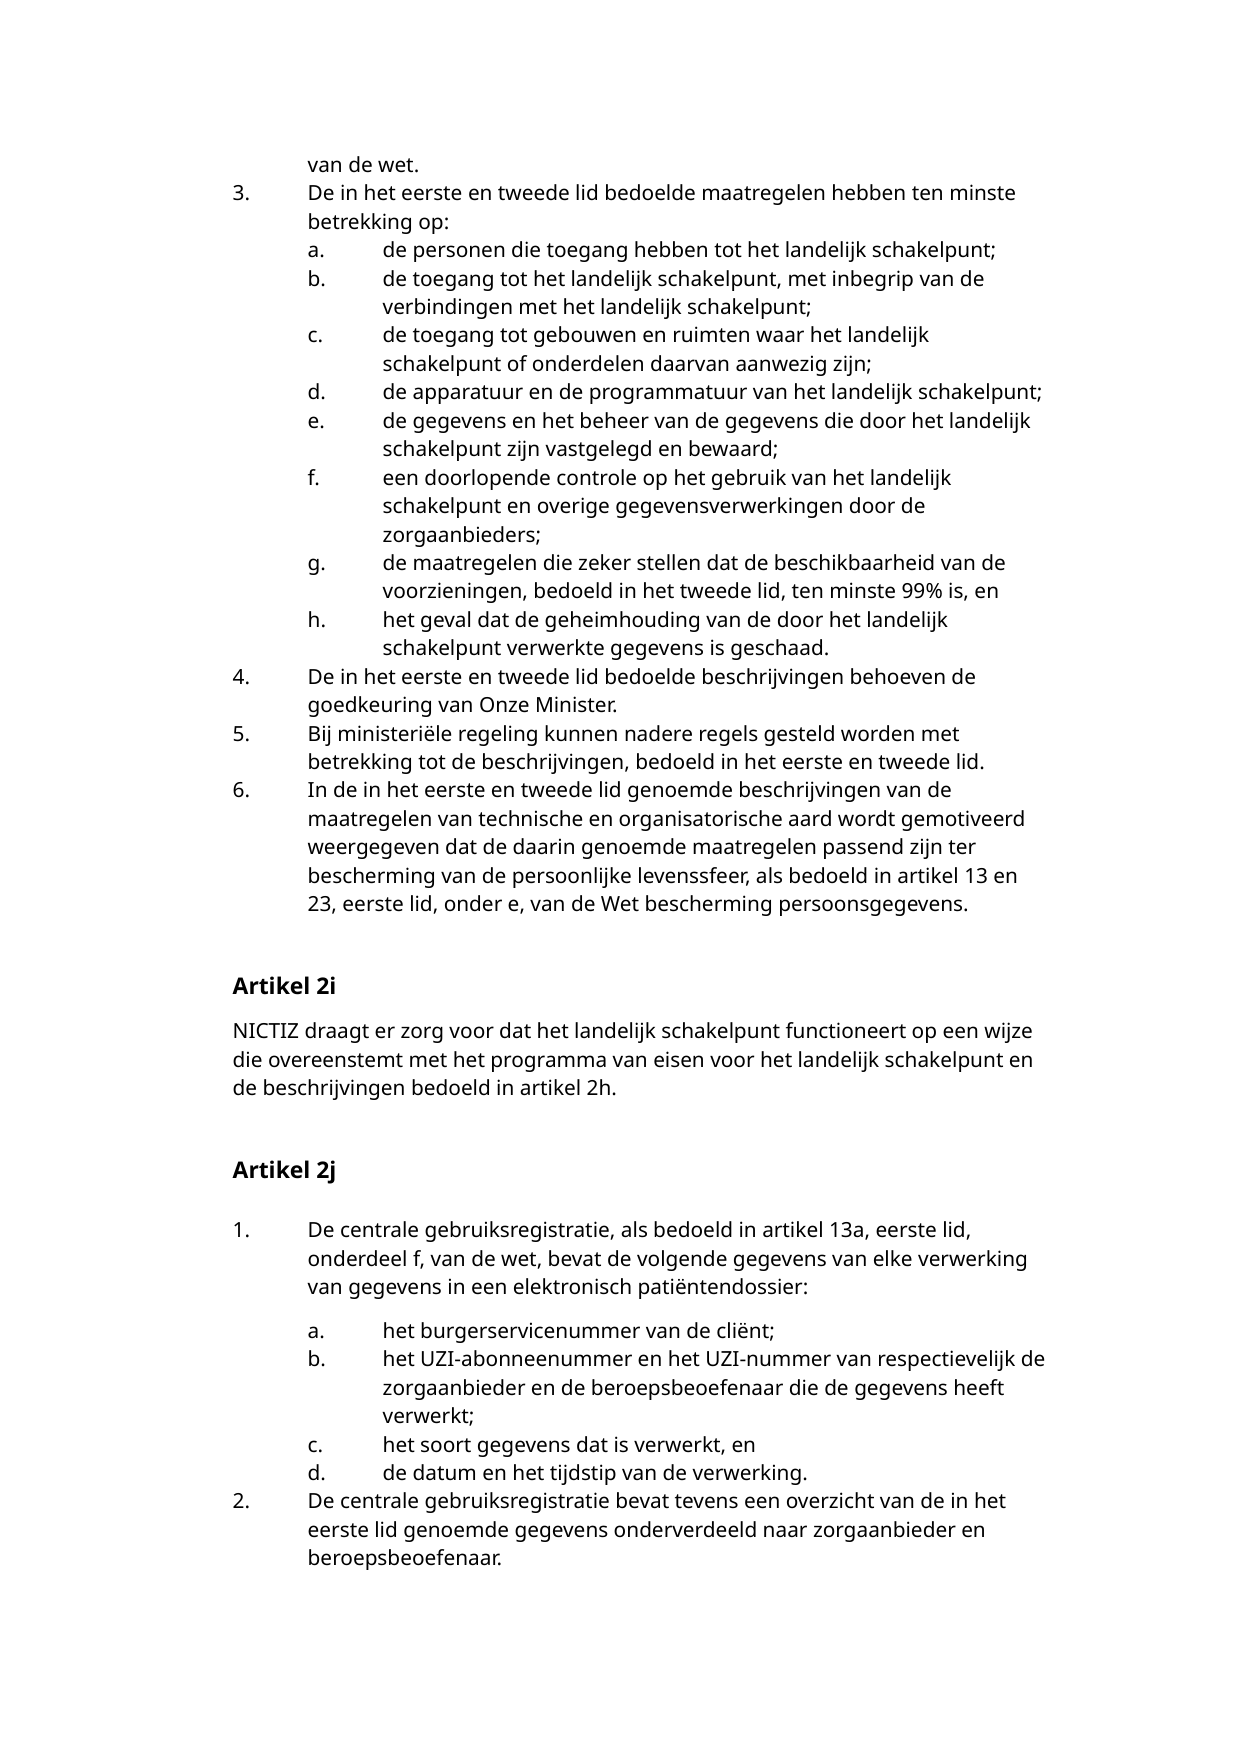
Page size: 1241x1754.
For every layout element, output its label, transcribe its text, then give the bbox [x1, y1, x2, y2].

list het geval dat de geheimhouding van de door het landelijk schakelpunt verwerkte gegevens is geschaad. [307, 605, 1053, 662]
list De centrale gebruiksregistratie, als bedoeld in artikel 13a, eerste lid, onderdeel f, van de wet, bevat de volgende gegevens van elke verwerking van gegevens in een elektronisch patiëntendossier: [232, 1216, 1053, 1301]
list De in het eerste en tweede lid bedoelde maatregelen hebben ten minste betrekking op: [232, 178, 1053, 235]
list de apparatuur en de programmatuur van het landelijk schakelpunt; [307, 377, 1053, 406]
list de maatregelen die zeker stellen dat de beschikbaarheid van de voorzieningen, bedoeld in het tweede lid, ten minste 99% is, en [307, 548, 1053, 605]
list een doorlopende controle op het gebruik van het landelijk schakelpunt en overige gegevensverwerkingen door de zorgaanbieders; [307, 463, 1053, 548]
subtitle Artikel 2i [232, 970, 1053, 1002]
list In de in het eerste en tweede lid genoemde beschrijvingen van de maatregelen van technische en organisatorische aard wordt gemotiveerd weergegeven dat de daarin genoemde maatregelen passend zijn ter bescherming van de persoonlijke levenssfeer, als bedoeld in artikel 13 en 23, eerste lid, onder e, van de Wet bescherming persoonsgegevens. [232, 776, 1053, 918]
list het soort gegevens dat is verwerkt, en [307, 1430, 1053, 1458]
list de gegevens en het beheer van de gegevens die door het landelijk schakelpunt zijn vastgelegd en bewaard; [307, 406, 1053, 463]
list het UZI-abonneenummer en het UZI-nummer van respectievelijk de zorgaanbieder en de beroepsbeoefenaar die de gegevens heeft verwerkt; [307, 1344, 1053, 1430]
list van de wet. [232, 150, 1053, 178]
list De centrale gebruiksregistratie bevat tevens een overzicht van de in het eerste lid genoemde gegevens onderverdeeld naar zorgaanbieder en beroepsbeoefenaar. [232, 1487, 1053, 1572]
list de datum en het tijdstip van de verwerking. [307, 1458, 1053, 1487]
list de toegang tot gebouwen en ruimten waar het landelijk schakelpunt of onderdelen daarvan aanwezig zijn; [307, 321, 1053, 377]
list het burgerservicenummer van de cliënt; [307, 1316, 1053, 1344]
list de personen die toegang hebben tot het landelijk schakelpunt; [307, 235, 1053, 264]
list De in het eerste en tweede lid bedoelde beschrijvingen behoeven de goedkeuring van Onze Minister. [232, 662, 1053, 719]
list Bij ministeriële regeling kunnen nadere regels gesteld worden met betrekking tot de beschrijvingen, bedoeld in het eerste en tweede lid. [232, 719, 1053, 776]
text NICTIZ draagt er zorg voor dat het landelijk schakelpunt functioneert op een wijze die overeenstemt met het programma van eisen voor het landelijk schakelpunt en de beschrijvingen bedoeld in artikel 2h. [232, 1017, 1053, 1102]
subtitle Artikel 2j [232, 1154, 1053, 1186]
list de toegang tot het landelijk schakelpunt, met inbegrip van de verbindingen met het landelijk schakelpunt; [307, 264, 1053, 321]
